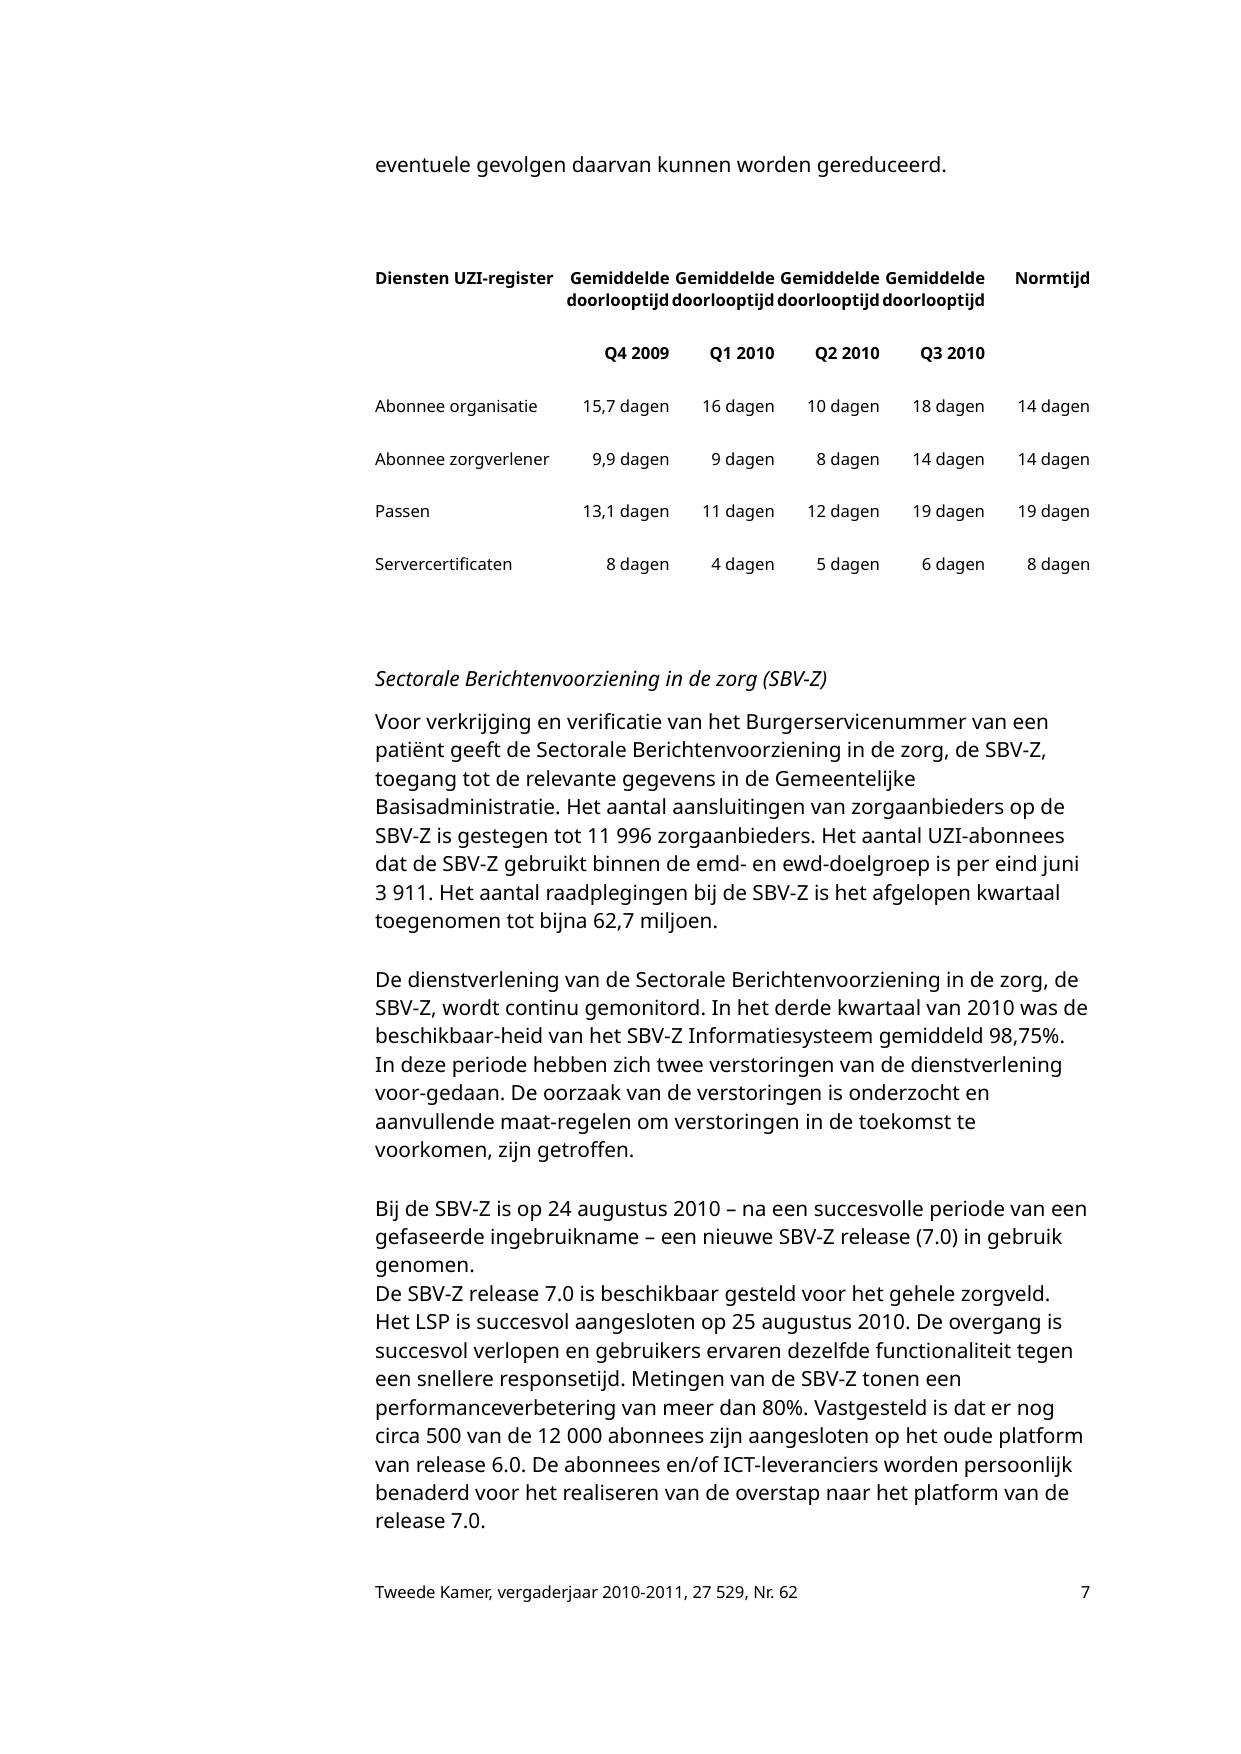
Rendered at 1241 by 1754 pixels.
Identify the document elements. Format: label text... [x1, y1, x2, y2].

text Voor verkrijging en verificatie van het Burgerservicenummer van een patiënt geeft de Sectorale Berichtenvoorziening in de zorg, de SBV-Z, toegang tot de relevante gegevens in de Gemeentelijke Basisadministratie. Het aantal aansluitingen van zorgaanbieders op de SBV-Z is gestegen tot 11 996 zorgaanbieders. Het aantal UZI-abonnees dat de SBV-Z gebruikt binnen de emd- en ewd-doelgroep is per eind juni 3 911. Het aantal raadplegingen bij de SBV-Z is het afgelopen kwartaal toegenomen tot bijna 62,7 miljoen. [375, 707, 1090, 935]
table_header Gemiddelde doorlooptijd Q2 2010 [775, 266, 880, 394]
table_cell 19 dagen [985, 500, 1090, 553]
table_cell Servercertificaten [375, 553, 564, 605]
table_cell 5 dagen [775, 553, 880, 605]
text Sectorale Berichtenvoorziening in de zorg (SBV-Z) [375, 664, 1090, 692]
table_cell 16 dagen [669, 395, 774, 447]
table_cell 18 dagen [880, 395, 985, 447]
text In deze periode hebben zich twee verstoringen van de dienstverlening voor-gedaan. De oorzaak van de verstoringen is onderzocht en aanvullende maat-regelen om verstoringen in de toekomst te voorkomen, zijn getroffen. [375, 1050, 1090, 1164]
table_cell 15,7 dagen [564, 395, 669, 447]
table_cell 19 dagen [880, 500, 985, 553]
table_cell 14 dagen [985, 395, 1090, 447]
table_cell 13,1 dagen [564, 500, 669, 553]
table_cell 12 dagen [775, 500, 880, 553]
table_cell 9 dagen [669, 447, 774, 500]
table_header Gemiddelde doorlooptijd Q1 2010 [669, 266, 774, 394]
table_cell 8 dagen [985, 553, 1090, 605]
text Bij de SBV-Z is op 24 augustus 2010 – na een succesvolle periode van een gefaseerde ingebruikname – een nieuwe SBV-Z release (7.0) in gebruik genomen. [375, 1194, 1090, 1279]
table_header Gemiddelde doorlooptijd Q3 2010 [880, 266, 985, 394]
text De SBV-Z release 7.0 is beschikbaar gesteld voor het gehele zorgveld. Het LSP is succesvol aangesloten op 25 augustus 2010. De overgang is succesvol verlopen en gebruikers ervaren dezelfde functionaliteit tegen een snellere responsetijd. Metingen van de SBV-Z tonen een performanceverbetering van meer dan 80%. Vastgesteld is dat er nog circa 500 van de 12 000 abonnees zijn aangesloten op het oude platform van release 6.0. De abonnees en/of ICT-leveranciers worden persoonlijk benaderd voor het realiseren van de overstap naar het platform van de release 7.0. [375, 1279, 1090, 1535]
table_cell Abonnee zorgverlener [375, 447, 564, 500]
table_cell 9,9 dagen [564, 447, 669, 500]
table_cell 10 dagen [775, 395, 880, 447]
table_cell 14 dagen [985, 447, 1090, 500]
table_header Gemiddelde doorlooptijd Q4 2009 [564, 266, 669, 394]
table_cell Passen [375, 500, 564, 553]
table_cell 11 dagen [669, 500, 774, 553]
table_cell 8 dagen [775, 447, 880, 500]
table_cell 8 dagen [564, 553, 669, 605]
table_cell 6 dagen [880, 553, 985, 605]
table_header Normtijd [985, 266, 1090, 394]
text De dienstverlening van de Sectorale Berichtenvoorziening in de zorg, de SBV-Z, wordt continu gemonitord. In het derde kwartaal van 2010 was de beschikbaar-heid van het SBV-Z Informatiesysteem gemiddeld 98,75%. [375, 965, 1090, 1050]
table_cell 14 dagen [880, 447, 985, 500]
table_header Diensten UZI-register [375, 266, 564, 394]
table_cell Abonnee organisatie [375, 395, 564, 447]
table_cell 4 dagen [669, 553, 774, 605]
text eventuele gevolgen daarvan kunnen worden gereduceerd. [375, 150, 1090, 178]
